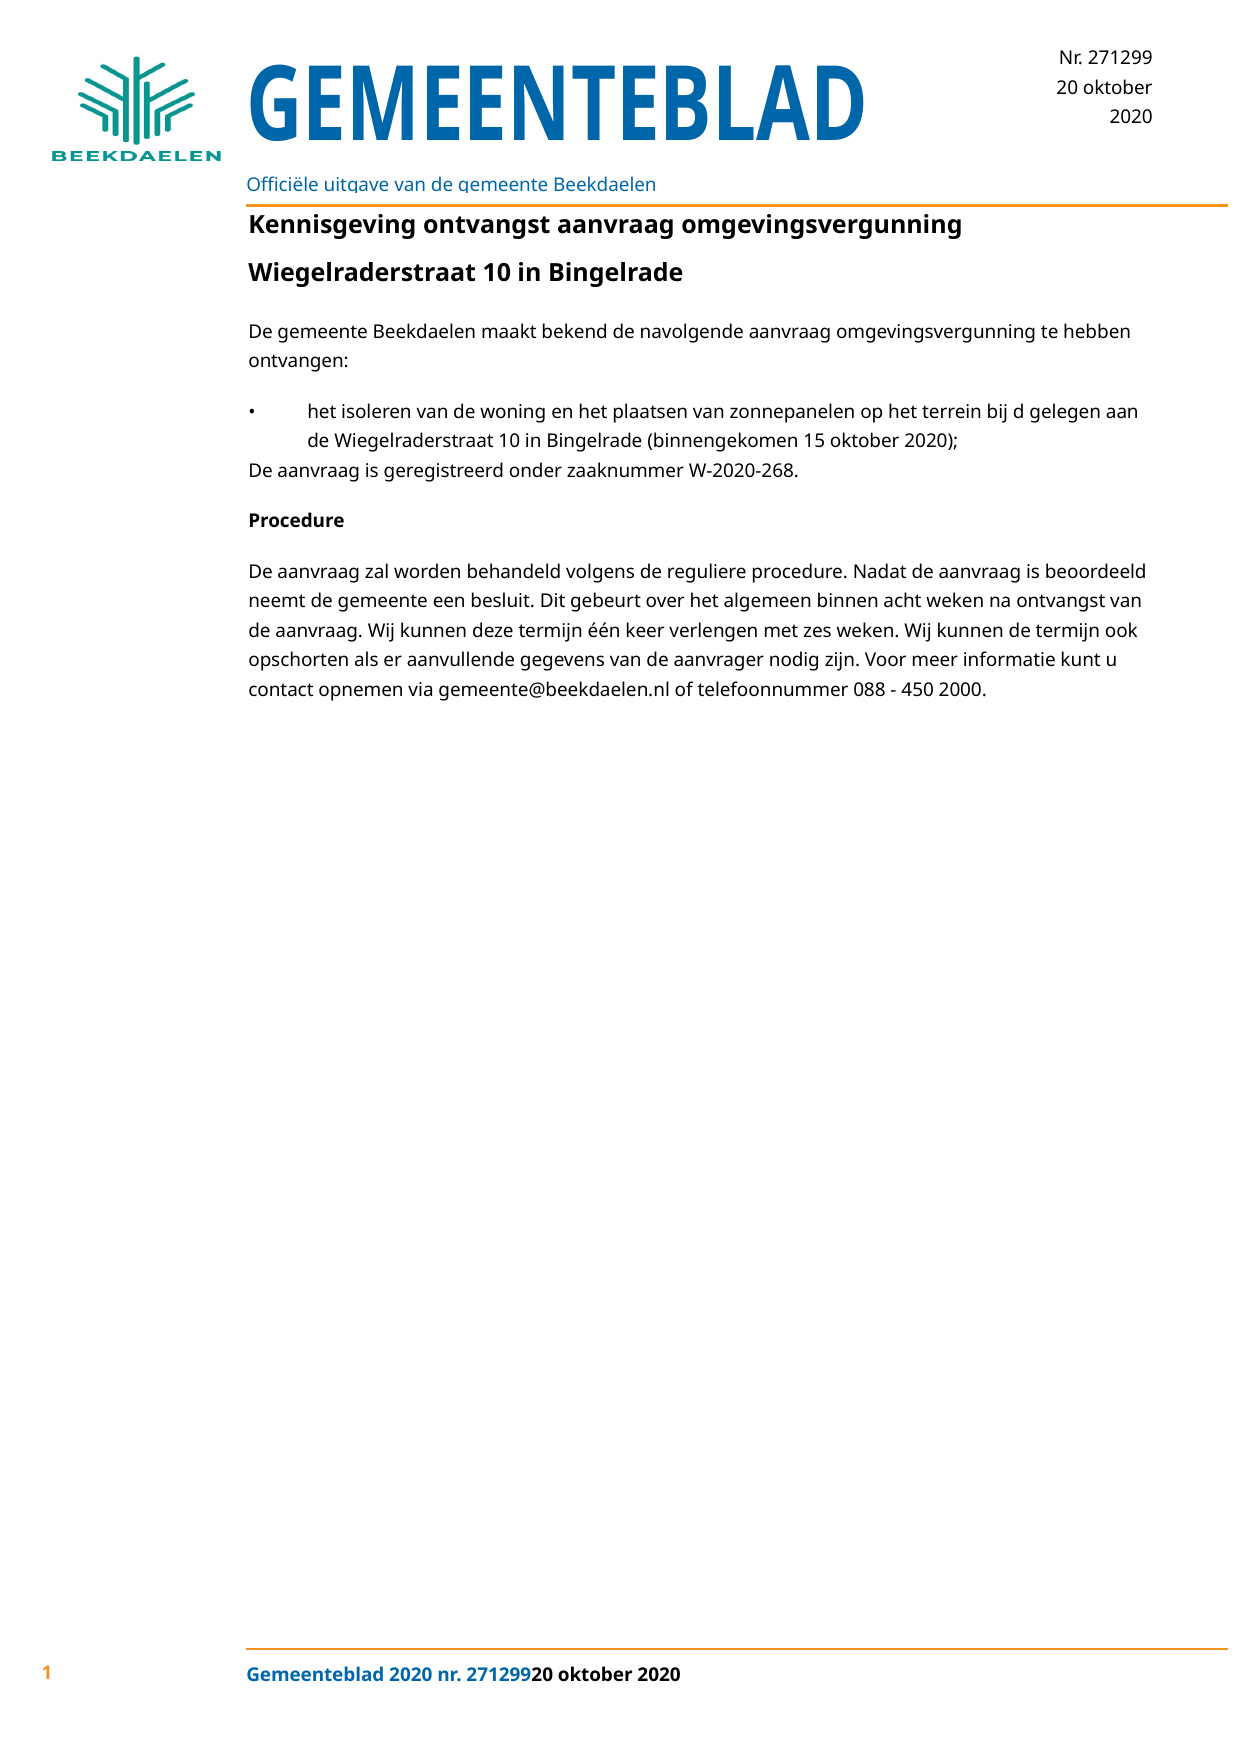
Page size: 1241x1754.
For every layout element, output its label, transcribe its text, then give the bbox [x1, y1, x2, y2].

picture [41, 47, 231, 172]
text De aanvraag zal worden behandeld volgens de reguliere procedure. Nadat de aanvraag is beoordeeld neemt de gemeente een besluit. Dit gebeurt over het algemeen binnen acht weken na ontvangst van de aanvraag. Wij kunnen deze termijn één keer verlengen met zes weken. Wij kunnen de termijn ook opschorten als er aanvullende gegevens van de aanvrager nodig zijn. Voor meer informatie kunt u contact opnemen via gemeente@beekdaelen.nl of telefoonnummer 088 - 450 2000. [248, 558, 1152, 702]
text Kennisgeving ontvangst aanvraag omgevingsvergunning Wiegelraderstraat 10 in Bingelrade [248, 207, 1152, 288]
text De aanvraag is geregistreerd onder zaaknummer W-2020-268. [248, 457, 1152, 483]
list het isoleren van de woning en het plaatsen van zonnepanelen op het terrein bij d gelegen aan de Wiegelraderstraat 10 in Bingelrade (binnengekomen 15 oktober 2020); [248, 398, 1152, 453]
text Procedure [248, 507, 1152, 533]
text De gemeente Beekdaelen maakt bekend de navolgende aanvraag omgevingsvergunning te hebben ontvangen: [248, 318, 1152, 373]
